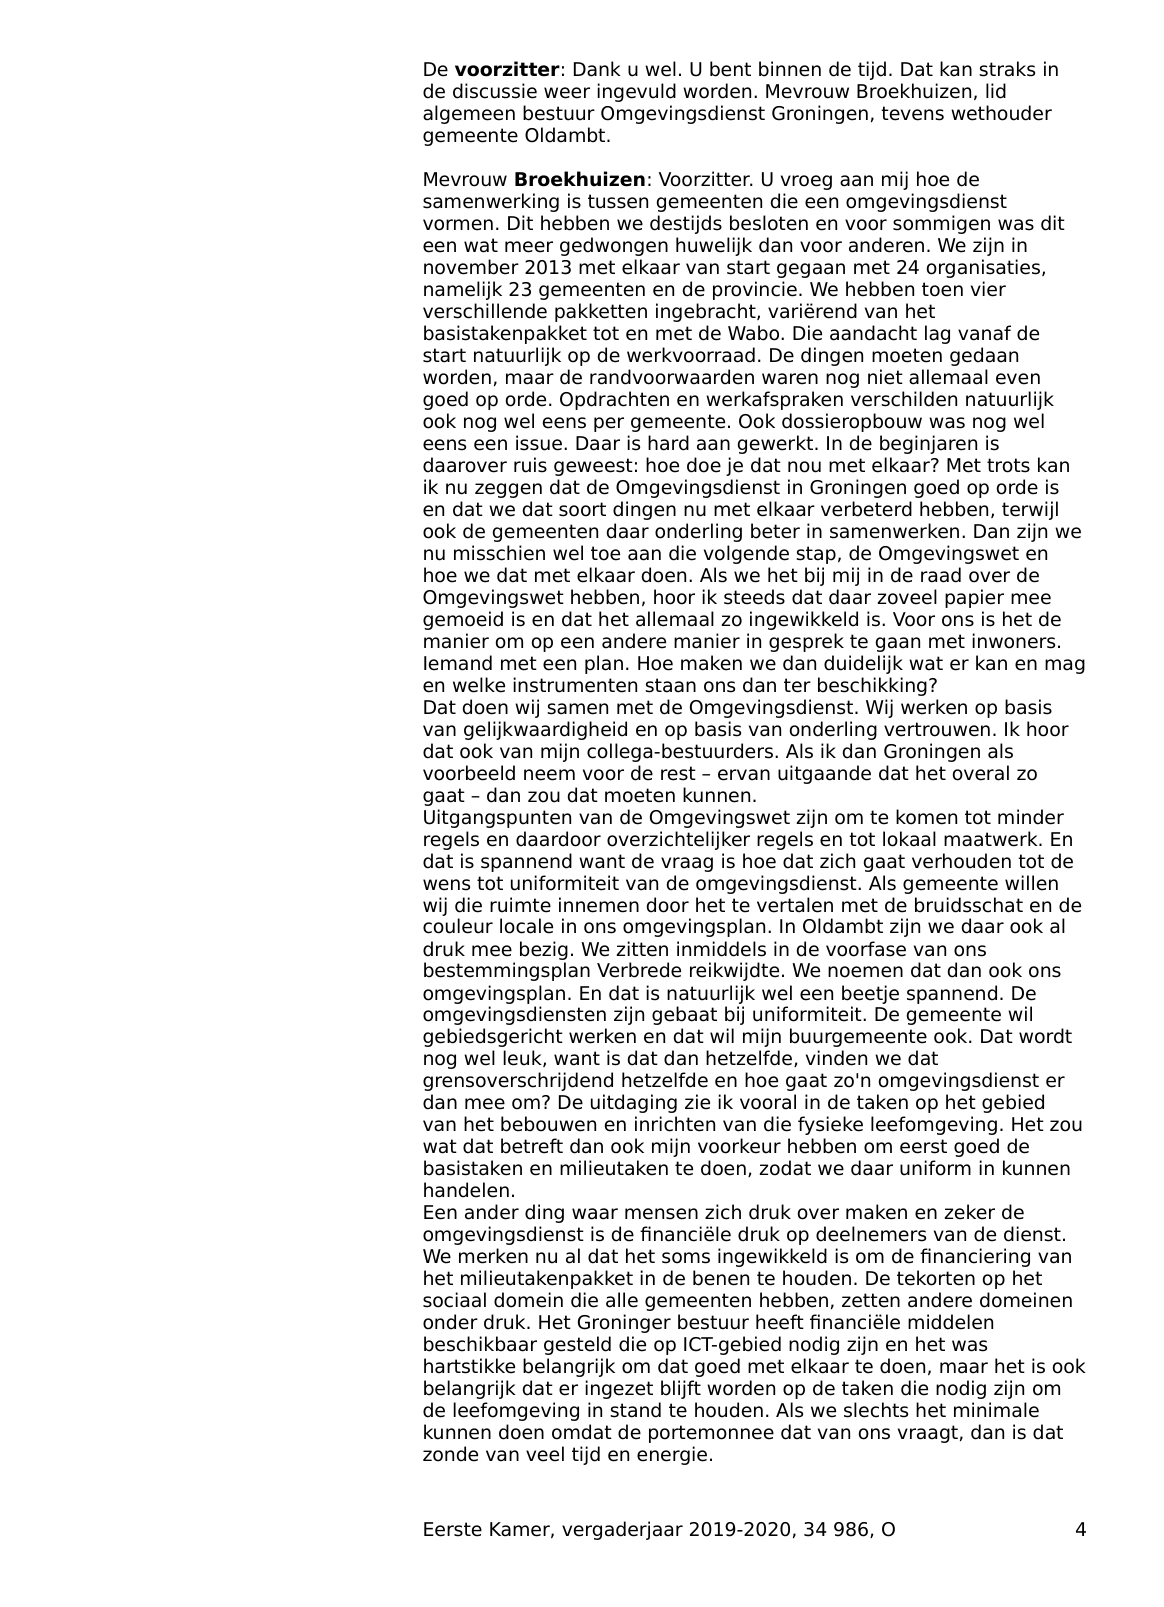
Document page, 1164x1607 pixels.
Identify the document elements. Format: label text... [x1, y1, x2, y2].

text Een ander ding waar mensen zich druk over maken en zeker de omgevingsdienst is de financiële druk op deelnemers van de dienst. We merken nu al dat het soms ingewikkeld is om de financiering van het milieutakenpakket in de benen te houden. De tekorten op het sociaal domein die alle gemeenten hebben, zetten andere domeinen onder druk. Het Groninger bestuur heeft financiële middelen beschikbaar gesteld die op ICT-gebied nodig zijn en het was hartstikke belangrijk om dat goed met elkaar te doen, maar het is ook belangrijk dat er ingezet blijft worden op de taken die nodig zijn om de leefomgeving in stand te houden. Als we slechts het minimale kunnen doen omdat de portemonnee dat van ons vraagt, dan is dat zonde van veel tijd en energie. [422, 1202, 1087, 1466]
text De voorzitter: Dank u wel. U bent binnen de tijd. Dat kan straks in de discussie weer ingevuld worden. Mevrouw Broekhuizen, lid algemeen bestuur Omgevingsdienst Groningen, tevens wethouder gemeente Oldambt. [422, 59, 1087, 147]
text Uitgangspunten van de Omgevingswet zijn om te komen tot minder regels en daardoor overzichtelijker regels en tot lokaal maatwerk. En dat is spannend want de vraag is hoe dat zich gaat verhouden tot de wens tot uniformiteit van de omgevingsdienst. Als gemeente willen wij die ruimte innemen door het te vertalen met de bruidsschat en de couleur locale in ons omgevingsplan. In Oldambt zijn we daar ook al druk mee bezig. We zitten inmiddels in de voorfase van ons bestemmingsplan Verbrede reikwijdte. We noemen dat dan ook ons omgevingsplan. En dat is natuurlijk wel een beetje spannend. De omgevingsdiensten zijn gebaat bij uniformiteit. De gemeente wil gebiedsgericht werken en dat wil mijn buurgemeente ook. Dat wordt nog wel leuk, want is dat dan hetzelfde, vinden we dat grensoverschrijdend hetzelfde en hoe gaat zo'n omgevingsdienst er dan mee om? De uitdaging zie ik vooral in de taken op het gebied van het bebouwen en inrichten van die fysieke leefomgeving. Het zou wat dat betreft dan ook mijn voorkeur hebben om eerst goed de basistaken en milieutaken te doen, zodat we daar uniform in kunnen handelen. [422, 807, 1087, 1202]
text Mevrouw Broekhuizen: Voorzitter. U vroeg aan mij hoe de samenwerking is tussen gemeenten die een omgevingsdienst vormen. Dit hebben we destijds besloten en voor sommigen was dit een wat meer gedwongen huwelijk dan voor anderen. We zijn in november 2013 met elkaar van start gegaan met 24 organisaties, namelijk 23 gemeenten en de provincie. We hebben toen vier verschillende pakketten ingebracht, variërend van het basistakenpakket tot en met de Wabo. Die aandacht lag vanaf de start natuurlijk op de werkvoorraad. De dingen moeten gedaan worden, maar de randvoorwaarden waren nog niet allemaal even goed op orde. Opdrachten en werkafspraken verschilden natuurlijk ook nog wel eens per gemeente. Ook dossieropbouw was nog wel eens een issue. Daar is hard aan gewerkt. In de beginjaren is daarover ruis geweest: hoe doe je dat nou met elkaar? Met trots kan ik nu zeggen dat de Omgevingsdienst in Groningen goed op orde is en dat we dat soort dingen nu met elkaar verbeterd hebben, terwijl ook de gemeenten daar onderling beter in samenwerken. Dan zijn we nu misschien wel toe aan die volgende stap, de Omgevingswet en hoe we dat met elkaar doen. Als we het bij mij in de raad over de Omgevingswet hebben, hoor ik steeds dat daar zoveel papier mee gemoeid is en dat het allemaal zo ingewikkeld is. Voor ons is het de manier om op een andere manier in gesprek te gaan met inwoners. Iemand met een plan. Hoe maken we dan duidelijk wat er kan en mag en welke instrumenten staan ons dan ter beschikking? [422, 169, 1087, 697]
text Dat doen wij samen met de Omgevingsdienst. Wij werken op basis van gelijkwaardigheid en op basis van onderling vertrouwen. Ik hoor dat ook van mijn collega-bestuurders. Als ik dan Groningen als voorbeeld neem voor de rest – ervan uitgaande dat het overal zo gaat – dan zou dat moeten kunnen. [422, 697, 1087, 807]
